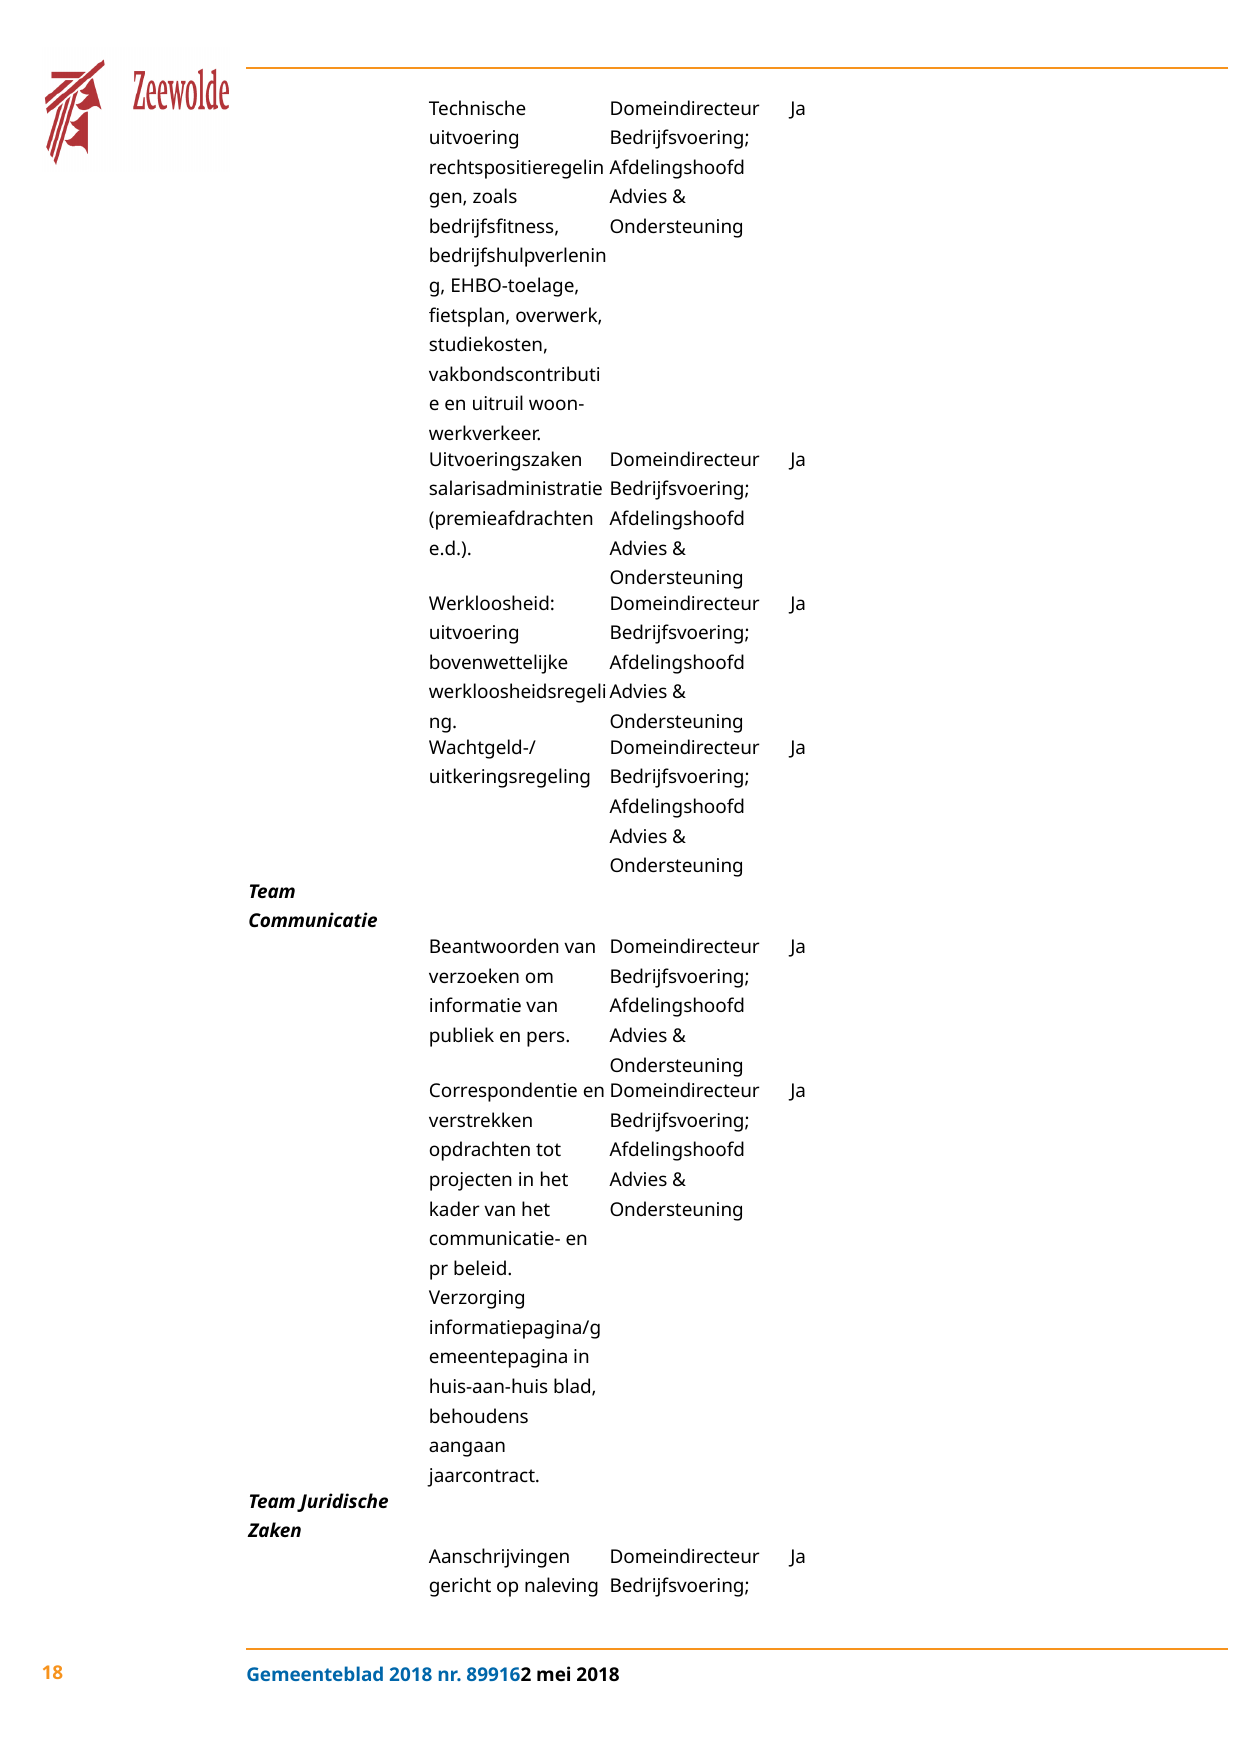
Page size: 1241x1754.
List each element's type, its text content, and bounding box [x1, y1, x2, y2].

table_cell Beantwoorden van verzoeken om informatie van publiek en pers. [429, 934, 609, 1077]
table_cell [248, 1543, 429, 1598]
table_cell [971, 1078, 1152, 1488]
table_cell Ja [790, 95, 971, 446]
table_cell [790, 1488, 971, 1543]
table_cell Domeindirecteur Bedrijfsvoering; Afdelingshoofd Advies & Ondersteuning [609, 590, 790, 734]
table_cell [609, 1488, 790, 1543]
table_cell [971, 446, 1152, 590]
table_cell Wachtgeld-/uitkeringsregeling [429, 734, 609, 878]
table_cell [429, 878, 609, 933]
table_cell [248, 734, 429, 878]
table_cell [971, 934, 1152, 1077]
table_cell [609, 878, 790, 933]
table_cell [971, 590, 1152, 734]
table_cell [971, 1488, 1152, 1543]
table_cell [971, 95, 1152, 446]
table_cell [248, 590, 429, 734]
table_cell Ja [790, 1543, 971, 1598]
table_cell Domeindirecteur Bedrijfsvoering; Afdelingshoofd Advies & Ondersteuning [609, 934, 790, 1077]
table_cell Correspondentie en verstrekken opdrachten tot projecten in het kader van het communicatie- en pr beleid. Verzorging informatiepagina/gemeentepagina in huis-aan-huis blad, behoudens aangaan jaarcontract. [429, 1078, 609, 1488]
table_cell Domeindirecteur Bedrijfsvoering; Afdelingshoofd Advies & Ondersteuning [609, 446, 790, 590]
picture [41, 47, 231, 172]
table_cell [429, 1488, 609, 1543]
table_cell Team Communicatie [248, 878, 429, 933]
table_cell [248, 934, 429, 1077]
table_cell [248, 446, 429, 590]
table_cell [971, 878, 1152, 933]
table_cell Team Juridische Zaken [248, 1488, 429, 1543]
table_cell [971, 734, 1152, 878]
table_cell Uitvoeringszaken salarisadministratie (premieafdrachten e.d.). [429, 446, 609, 590]
table_cell Ja [790, 934, 971, 1077]
table_cell [248, 1078, 429, 1488]
table_cell Ja [790, 446, 971, 590]
table_cell [248, 95, 429, 446]
table_cell Domeindirecteur Bedrijfsvoering; Afdelingshoofd Advies & Ondersteuning [609, 95, 790, 446]
table_cell Werkloosheid: uitvoering bovenwettelijke werkloosheidsregeling. [429, 590, 609, 734]
table_cell Technische uitvoering rechtspositieregelingen, zoals bedrijfsfitness, bedrijfshulpverlening, EHBO-toelage, fietsplan, overwerk, studiekosten, vakbondscontributie en uitruil woon-werkverkeer. [429, 95, 609, 446]
table_cell Aanschrijvingen gericht op naleving [429, 1543, 609, 1598]
table_cell Ja [790, 1078, 971, 1488]
table_cell Ja [790, 734, 971, 878]
table_cell Domeindirecteur Bedrijfsvoering; [609, 1543, 790, 1598]
table_cell Domeindirecteur Bedrijfsvoering; Afdelingshoofd Advies & Ondersteuning [609, 1078, 790, 1488]
table_cell [971, 1543, 1152, 1598]
table_cell [790, 878, 971, 933]
table_cell Ja [790, 590, 971, 734]
table_cell Domeindirecteur Bedrijfsvoering; Afdelingshoofd Advies & Ondersteuning [609, 734, 790, 878]
